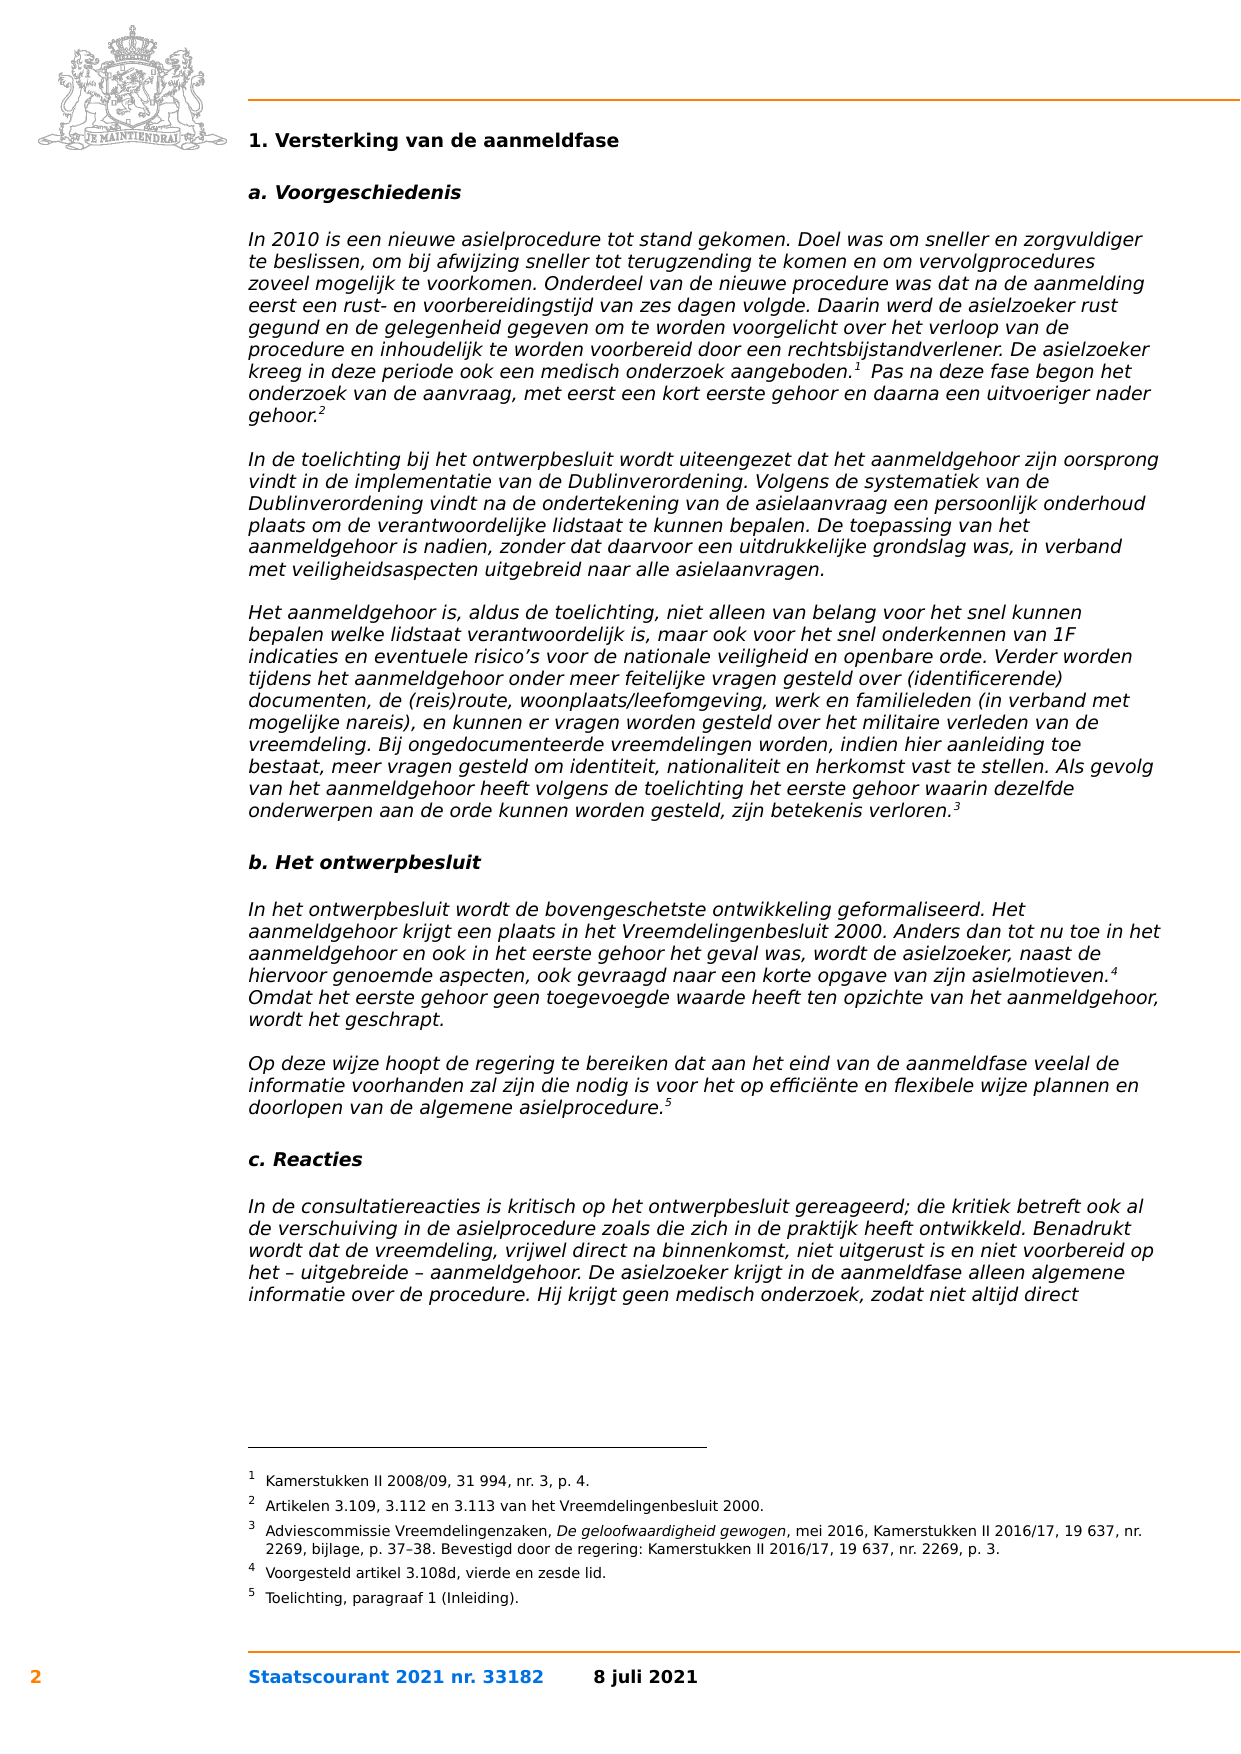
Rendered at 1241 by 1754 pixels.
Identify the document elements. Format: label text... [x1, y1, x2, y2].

text In de consultatiereacties is kritisch op het ontwerpbesluit gereageerd; die kritiek betreft ook al de verschuiving in de asielprocedure zoals die zich in de praktijk heeft ontwikkeld. Benadrukt wordt dat de vreemdeling, vrijwel direct na binnenkomst, niet uitgerust is en niet voorbereid op het – uitgebreide – aanmeldgehoor. De asielzoeker krijgt in de aanmeldfase alleen algemene informatie over de procedure. Hij krijgt geen medisch onderzoek, zodat niet altijd direct [248, 1196, 1163, 1306]
text Op deze wijze hoopt de regering te bereiken dat aan het eind van de aanmeldfase veelal de informatie voorhanden zal zijn die nodig is voor het op efficiënte en flexibele wijze plannen en doorlopen van de algemene asielprocedure. [248, 1053, 1163, 1119]
text In de toelichting bij het ontwerpbesluit wordt uiteengezet dat het aanmeldgehoor zijn oorsprong vindt in de implementatie van de Dublinverordening. Volgens de systematiek van de Dublinverordening vindt na de ondertekening van de asielaanvraag een persoonlijk onderhoud plaats om de verantwoordelijke lidstaat te kunnen bepalen. De toepassing van het aanmeldgehoor is nadien, zonder dat daarvoor een uitdrukkelijke grondslag was, in verband met veiligheidsaspecten uitgebreid naar alle asielaanvragen. [248, 448, 1163, 580]
text In het ontwerpbesluit wordt de bovengeschetste ontwikkeling geformaliseerd. Het aanmeldgehoor krijgt een plaats in het Vreemdelingenbesluit 2000. Anders dan tot nu toe in het aanmeldgehoor en ook in het eerste gehoor het geval was, wordt de asielzoeker, naast de hiervoor genoemde aspecten, ook gevraagd naar een korte opgave van zijn asielmotieven. Omdat het eerste gehoor geen toegevoegde waarde heeft ten opzichte van het aanmeldgehoor, wordt het geschrapt. [248, 899, 1163, 1031]
subtitle b. Het ontwerpbesluit [248, 852, 1163, 874]
text Voorgesteld artikel 3.108d, vierde en zesde lid. [248, 1561, 1163, 1583]
subtitle a. Voorgeschiedenis [248, 182, 1163, 204]
picture [38, 25, 227, 150]
subtitle c. Reacties [248, 1149, 1163, 1171]
text Adviescommissie Vreemdelingenzaken, De geloofwaardigheid gewogen, mei 2016, Kamerstukken II 2016/17, 19 637, nr. 2269, bijlage, p. 37–38. Bevestigd door de regering: Kamerstukken II 2016/17, 19 637, nr. 2269, p. 3. [248, 1519, 1163, 1558]
text Artikelen 3.109, 3.112 en 3.113 van het Vreemdelingenbesluit 2000. [248, 1494, 1163, 1516]
text In 2010 is een nieuwe asielprocedure tot stand gekomen. Doel was om sneller en zorgvuldiger te beslissen, om bij afwijzing sneller tot terugzending te komen en om vervolgprocedures zoveel mogelijk te voorkomen. Onderdeel van de nieuwe procedure was dat na de aanmelding eerst een rust- en voorbereidingstijd van zes dagen volgde. Daarin werd de asielzoeker rust gegund en de gelegenheid gegeven om te worden voorgelicht over het verloop van de procedure en inhoudelijk te worden voorbereid door een rechtsbijstandverlener. De asielzoeker kreeg in deze periode ook een medisch onderzoek aangeboden. Pas na deze fase begon het onderzoek van de aanvraag, met eerst een kort eerste gehoor en daarna een uitvoeriger nader gehoor. [248, 229, 1163, 427]
text Toelichting, paragraaf 1 (Inleiding). [248, 1586, 1163, 1608]
text Het aanmeldgehoor is, aldus de toelichting, niet alleen van belang voor het snel kunnen bepalen welke lidstaat verantwoordelijk is, maar ook voor het snel onderkennen van 1F indicaties en eventuele risico’s voor de nationale veiligheid en openbare orde. Verder worden tijdens het aanmeldgehoor onder meer feitelijke vragen gesteld over (identificerende) documenten, de (reis)route, woonplaats/leefomgeving, werk en familieleden (in verband met mogelijke nareis), en kunnen er vragen worden gesteld over het militaire verleden van de vreemdeling. Bij ongedocumenteerde vreemdelingen worden, indien hier aanleiding toe bestaat, meer vragen gesteld om identiteit, nationaliteit en herkomst vast te stellen. Als gevolg van het aanmeldgehoor heeft volgens de toelichting het eerste gehoor waarin dezelfde onderwerpen aan de orde kunnen worden gesteld, zijn betekenis verloren. [248, 602, 1163, 822]
text Kamerstukken II 2008/09, 31 994, nr. 3, p. 4. [248, 1469, 1163, 1491]
subtitle 1. Versterking van de aanmeldfase [248, 130, 1163, 152]
